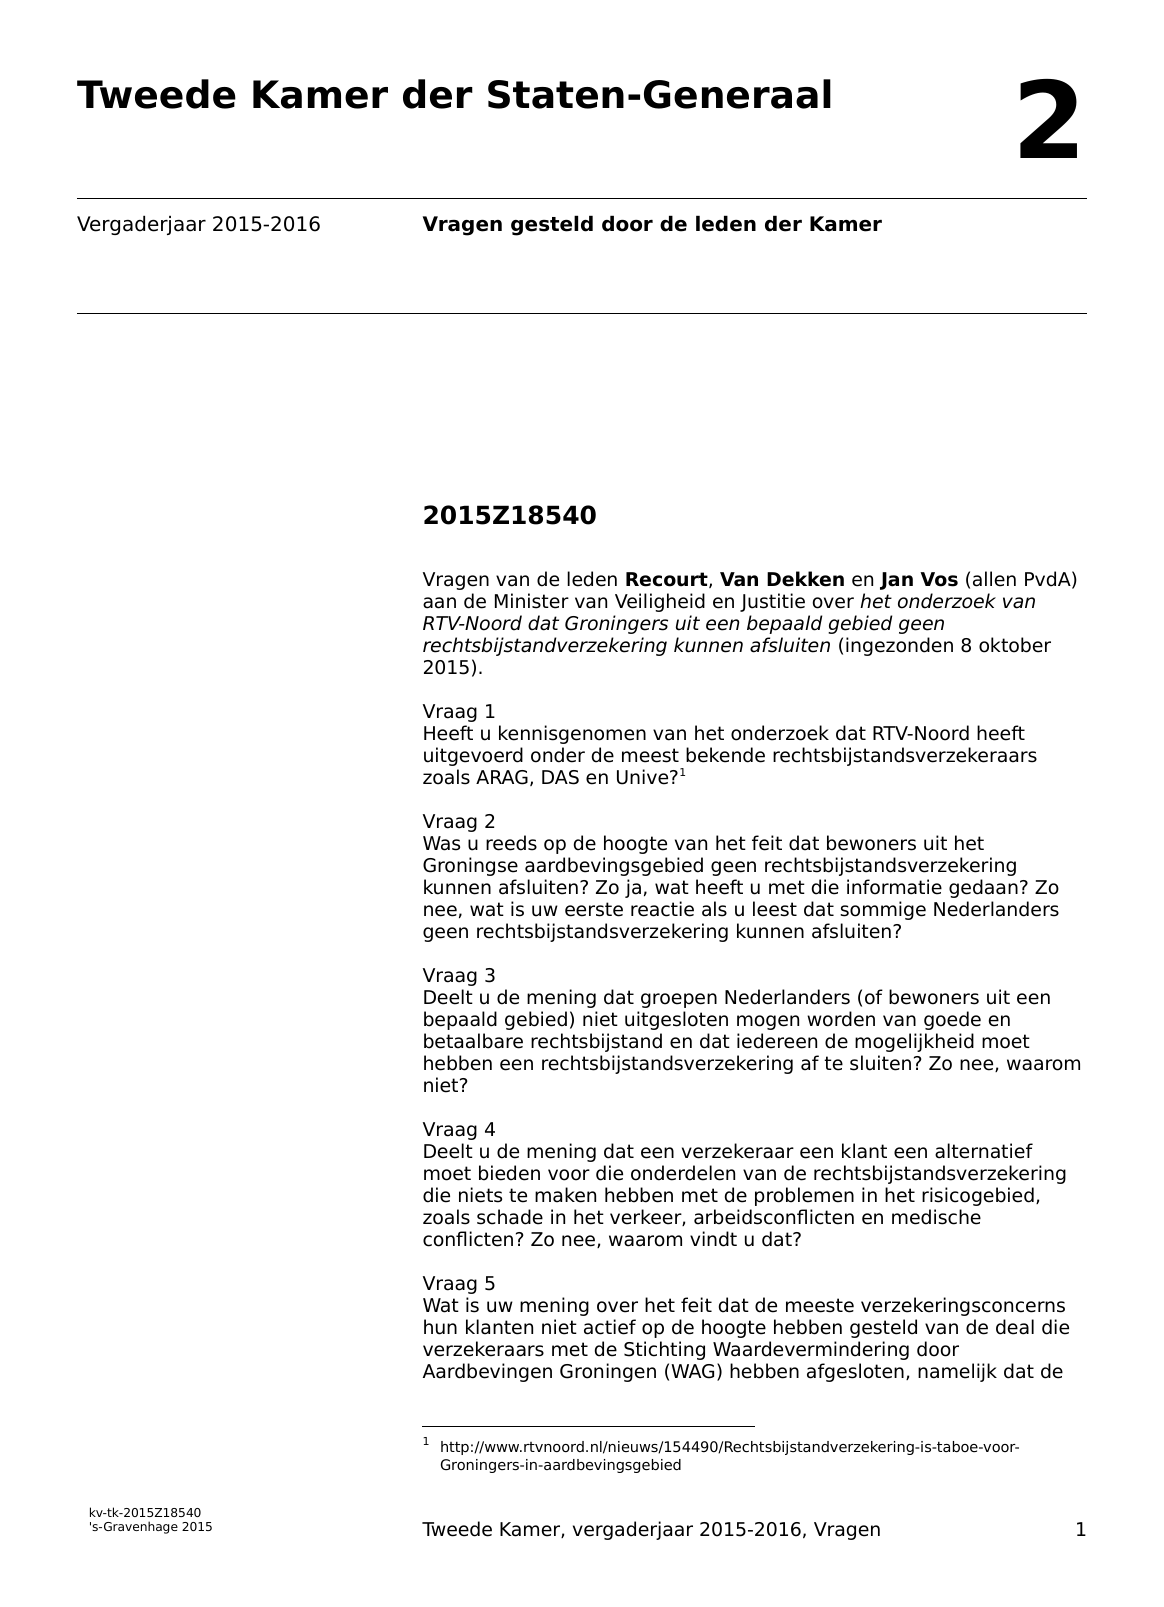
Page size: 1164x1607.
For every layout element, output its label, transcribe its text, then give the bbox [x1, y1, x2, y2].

text Heeft u kennisgenomen van het onderzoek dat RTV-Noord heeft uitgevoerd onder de meest bekende rechtsbijstandsverzekeraars zoals ARAG, DAS en Unive? [422, 723, 1087, 789]
text Deelt u de mening dat een verzekeraar een klant een alternatief moet bieden voor die onderdelen van de rechtsbijstandsverzekering die niets te maken hebben met de problemen in het risicogebied, zoals schade in het verkeer, arbeidsconflicten en medische conflicten? Zo nee, waarom vindt u dat? [422, 1141, 1087, 1251]
table_cell Vragen gesteld door de leden der Kamer [422, 199, 1087, 313]
text kv-tk-2015Z18540 [88, 1506, 323, 1520]
text Vraag 1 [422, 701, 1087, 723]
text Vragen van de leden Recourt, Van Dekken en Jan Vos (allen PvdA) aan de Minister van Veiligheid en Justitie over het onderzoek van RTV-Noord dat Groningers uit een bepaald gebied geen rechtsbijstandverzekering kunnen afsluiten (ingezonden 8 oktober 2015). [422, 569, 1087, 679]
text 2015Z18540 [422, 501, 1087, 531]
table_header 2 [886, 59, 1087, 198]
text Deelt u de mening dat groepen Nederlanders (of bewoners uit een bepaald gebied) niet uitgesloten mogen worden van goede en betaalbare rechtsbijstand en dat iedereen de mogelijkheid moet hebben een rechtsbijstandsverzekering af te sluiten? Zo nee, waarom niet? [422, 987, 1087, 1097]
text Vraag 3 [422, 965, 1087, 987]
text http://www.rtvnoord.nl/nieuws/154490/Rechtsbijstandverzekering-is-taboe-voor-Groningers-in-aardbevingsgebied [422, 1435, 1087, 1474]
text Vraag 5 [422, 1273, 1087, 1295]
text Was u reeds op de hoogte van het feit dat bewoners uit het Groningse aardbevingsgebied geen rechtsbijstandsverzekering kunnen afsluiten? Zo ja, wat heeft u met die informatie gedaan? Zo nee, wat is uw eerste reactie als u leest dat sommige Nederlanders geen rechtsbijstandsverzekering kunnen afsluiten? [422, 833, 1087, 943]
table_header Tweede Kamer der Staten-Generaal [77, 59, 886, 198]
table_cell Vergaderjaar 2015-2016 [77, 199, 422, 313]
text Vraag 4 [422, 1119, 1087, 1141]
text 's-Gravenhage 2015 [88, 1520, 323, 1534]
text Vraag 2 [422, 811, 1087, 833]
text Wat is uw mening over het feit dat de meeste verzekeringsconcerns hun klanten niet actief op de hoogte hebben gesteld van de deal die verzekeraars met de Stichting Waardevermindering door Aardbevingen Groningen (WAG) hebben afgesloten, namelijk dat de [422, 1295, 1087, 1383]
